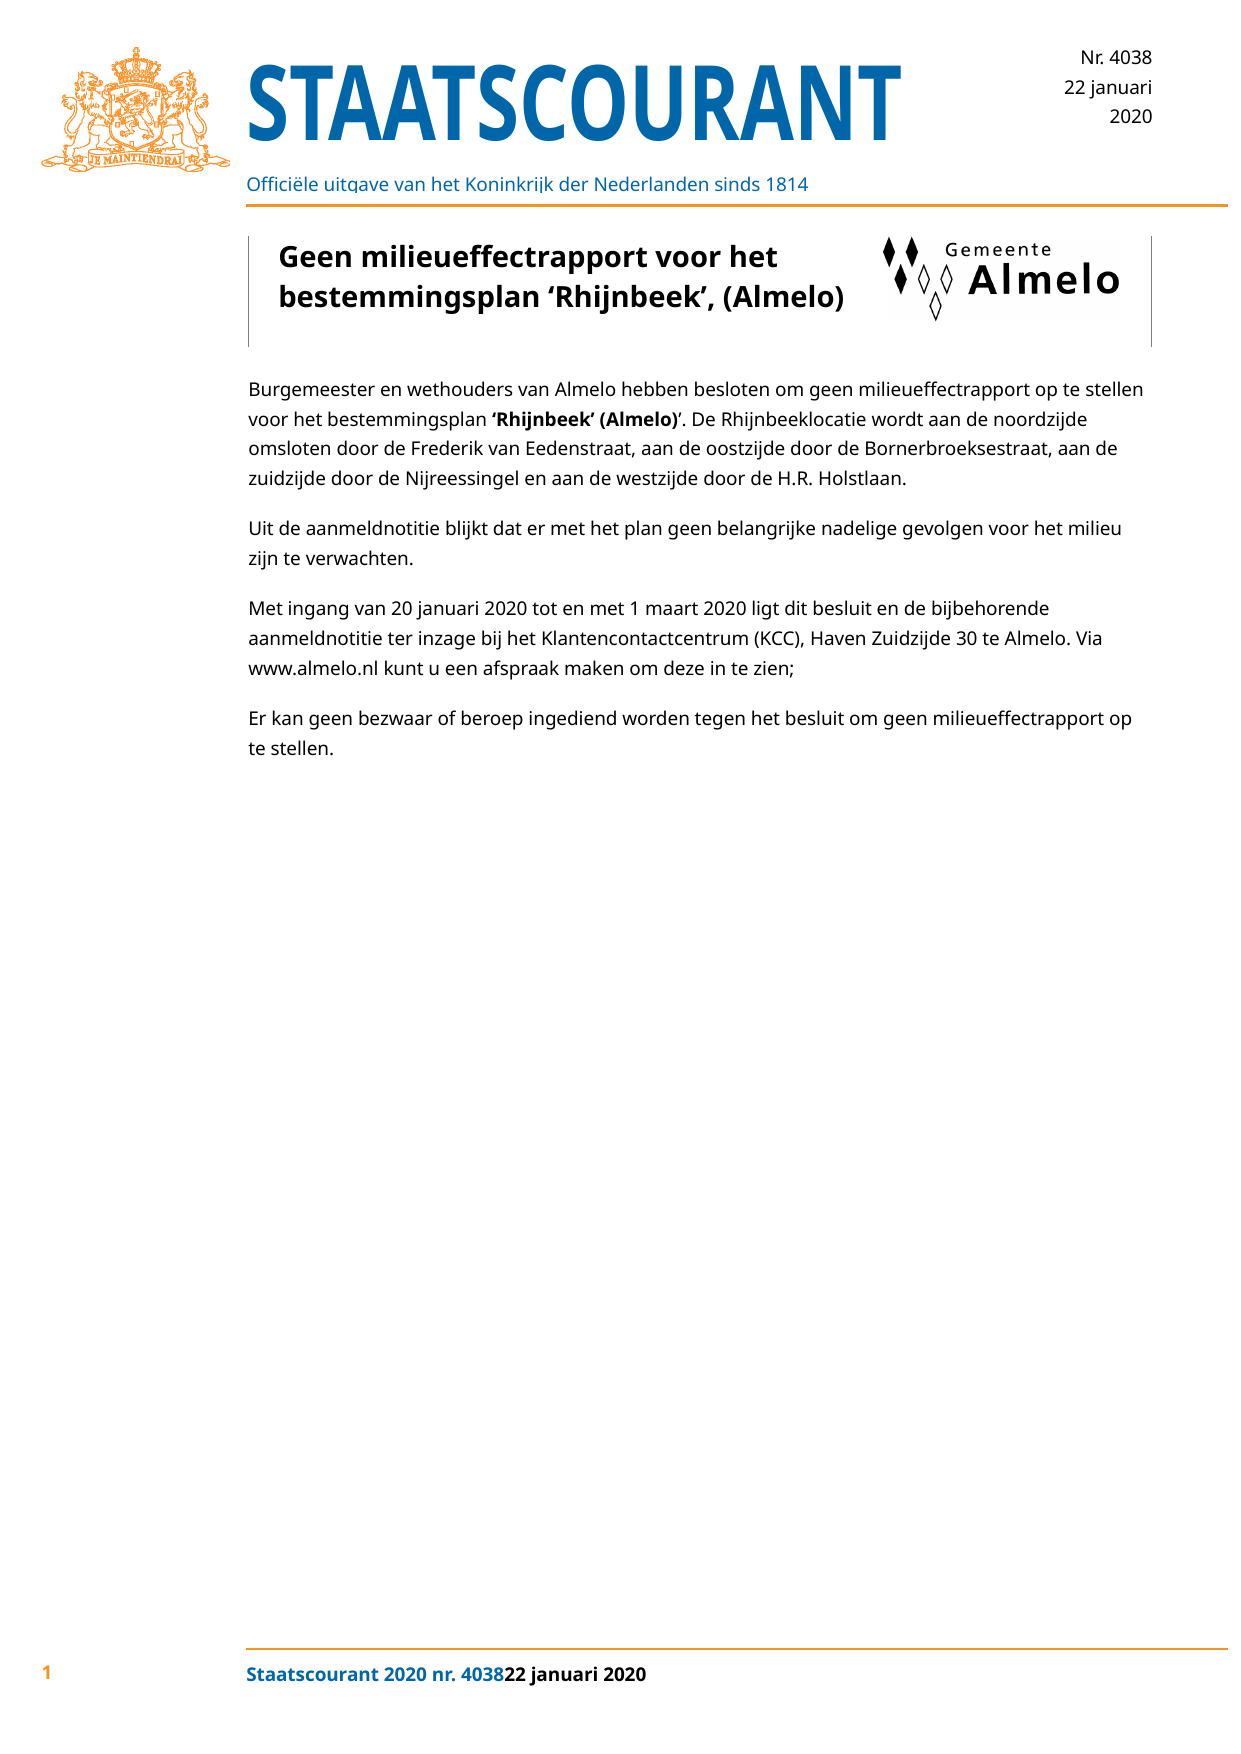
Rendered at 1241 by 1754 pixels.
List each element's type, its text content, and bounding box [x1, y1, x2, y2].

picture [41, 47, 231, 172]
text Met ingang van 20 januari 2020 tot en met 1 maart 2020 ligt dit besluit en de bijbehorende aanmeldnotitie ter inzage bij het Klantencontactcentrum (KCC), Haven Zuidzijde 30 te Almelo. Via www.almelo.nl kunt u een afspraak maken om deze in te zien; [248, 596, 1152, 681]
text Burgemeester en wethouders van Almelo hebben besloten om geen milieueffectrapport op te stellen voor het bestemmingsplan ‘Rhijnbeek’ (Almelo)’. De Rhijnbeeklocatie wordt aan de noordzijde omsloten door de Frederik van Eedenstraat, aan de oostzijde door de Bornerbroeksestraat, aan de zuidzijde door de Nijreessingel en aan de westzijde door de H.R. Holstlaan. [248, 376, 1152, 491]
table_header Geen milieueffectrapport voor het bestemmingsplan ‘Rhijnbeek’, (Almelo) [249, 236, 850, 347]
text Er kan geen bezwaar of beroep ingediend worden tegen het besluit om geen milieueffectrapport op te stellen. [248, 705, 1152, 761]
picture [882, 236, 1119, 322]
text Uit de aanmeldnotitie blijkt dat er met het plan geen belangrijke nadelige gevolgen voor het milieu zijn te verwachten. [248, 516, 1152, 571]
table_header [850, 236, 1151, 347]
